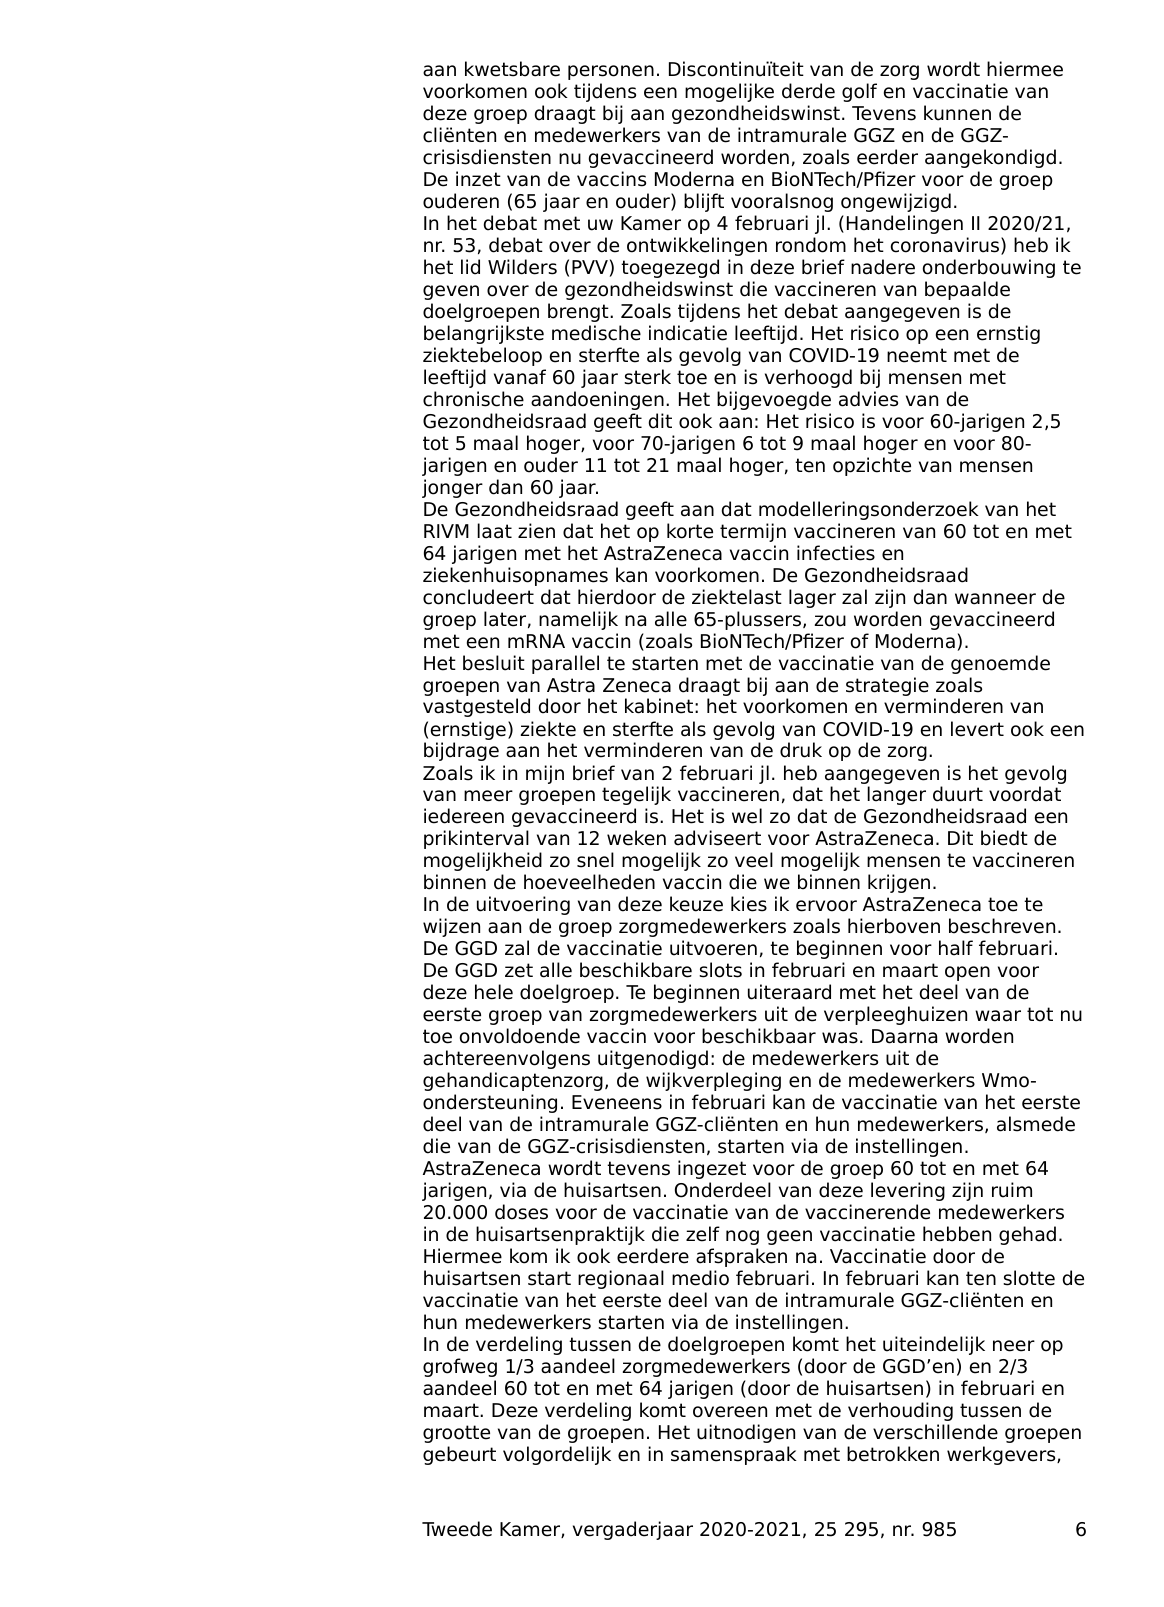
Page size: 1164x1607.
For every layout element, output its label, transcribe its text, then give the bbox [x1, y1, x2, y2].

text aan kwetsbare personen. Discontinuïteit van de zorg wordt hiermee voorkomen ook tijdens een mogelijke derde golf en vaccinatie van deze groep draagt bij aan gezondheidswinst. Tevens kunnen de cliënten en medewerkers van de intramurale GGZ en de GGZ-crisisdiensten nu gevaccineerd worden, zoals eerder aangekondigd. De inzet van de vaccins Moderna en BioNTech/Pfizer voor de groep ouderen (65 jaar en ouder) blijft vooralsnog ongewijzigd. [422, 59, 1087, 213]
text In de verdeling tussen de doelgroepen komt het uiteindelijk neer op grofweg 1/3 aandeel zorgmedewerkers (door de GGD’en) en 2/3 aandeel 60 tot en met 64 jarigen (door de huisartsen) in februari en maart. Deze verdeling komt overeen met de verhouding tussen de grootte van de groepen. Het uitnodigen van de verschillende groepen gebeurt volgordelijk en in samenspraak met betrokken werkgevers, [422, 1334, 1087, 1466]
text In het debat met uw Kamer op 4 februari jl. (Handelingen II 2020/21, nr. 53, debat over de ontwikkelingen rondom het coronavirus) heb ik het lid Wilders (PVV) toegezegd in deze brief nadere onderbouwing te geven over de gezondheidswinst die vaccineren van bepaalde doelgroepen brengt. Zoals tijdens het debat aangegeven is de belangrijkste medische indicatie leeftijd. Het risico op een ernstig ziektebeloop en sterfte als gevolg van COVID-19 neemt met de leeftijd vanaf 60 jaar sterk toe en is verhoogd bij mensen met chronische aandoeningen. Het bijgevoegde advies van de Gezondheidsraad geeft dit ook aan: Het risico is voor 60-jarigen 2,5 tot 5 maal hoger, voor 70-jarigen 6 tot 9 maal hoger en voor 80-jarigen en ouder 11 tot 21 maal hoger, ten opzichte van mensen jonger dan 60 jaar. [422, 213, 1087, 499]
text Het besluit parallel te starten met de vaccinatie van de genoemde groepen van Astra Zeneca draagt bij aan de strategie zoals vastgesteld door het kabinet: het voorkomen en verminderen van (ernstige) ziekte en sterfte als gevolg van COVID-19 en levert ook een bijdrage aan het verminderen van de druk op de zorg. [422, 652, 1087, 762]
text De Gezondheidsraad geeft aan dat modelleringsonderzoek van het RIVM laat zien dat het op korte termijn vaccineren van 60 tot en met 64 jarigen met het AstraZeneca vaccin infecties en ziekenhuisopnames kan voorkomen. De Gezondheidsraad concludeert dat hierdoor de ziektelast lager zal zijn dan wanneer de groep later, namelijk na alle 65-plussers, zou worden gevaccineerd met een mRNA vaccin (zoals BioNTech/Pfizer of Moderna). [422, 499, 1087, 652]
text Zoals ik in mijn brief van 2 februari jl. heb aangegeven is het gevolg van meer groepen tegelijk vaccineren, dat het langer duurt voordat iedereen gevaccineerd is. Het is wel zo dat de Gezondheidsraad een prikinterval van 12 weken adviseert voor AstraZeneca. Dit biedt de mogelijkheid zo snel mogelijk zo veel mogelijk mensen te vaccineren binnen de hoeveelheden vaccin die we binnen krijgen. [422, 762, 1087, 894]
text In de uitvoering van deze keuze kies ik ervoor AstraZeneca toe te wijzen aan de groep zorgmedewerkers zoals hierboven beschreven. De GGD zal de vaccinatie uitvoeren, te beginnen voor half februari. De GGD zet alle beschikbare slots in februari en maart open voor deze hele doelgroep. Te beginnen uiteraard met het deel van de eerste groep van zorgmedewerkers uit de verpleeghuizen waar tot nu toe onvoldoende vaccin voor beschikbaar was. Daarna worden achtereenvolgens uitgenodigd: de medewerkers uit de gehandicaptenzorg, de wijkverpleging en de medewerkers Wmo-ondersteuning. Eveneens in februari kan de vaccinatie van het eerste deel van de intramurale GGZ-cliënten en hun medewerkers, alsmede die van de GGZ-crisisdiensten, starten via de instellingen. [422, 894, 1087, 1158]
text AstraZeneca wordt tevens ingezet voor de groep 60 tot en met 64 jarigen, via de huisartsen. Onderdeel van deze levering zijn ruim 20.000 doses voor de vaccinatie van de vaccinerende medewerkers in de huisartsenpraktijk die zelf nog geen vaccinatie hebben gehad. Hiermee kom ik ook eerdere afspraken na. Vaccinatie door de huisartsen start regionaal medio februari. In februari kan ten slotte de vaccinatie van het eerste deel van de intramurale GGZ-cliënten en hun medewerkers starten via de instellingen. [422, 1158, 1087, 1334]
